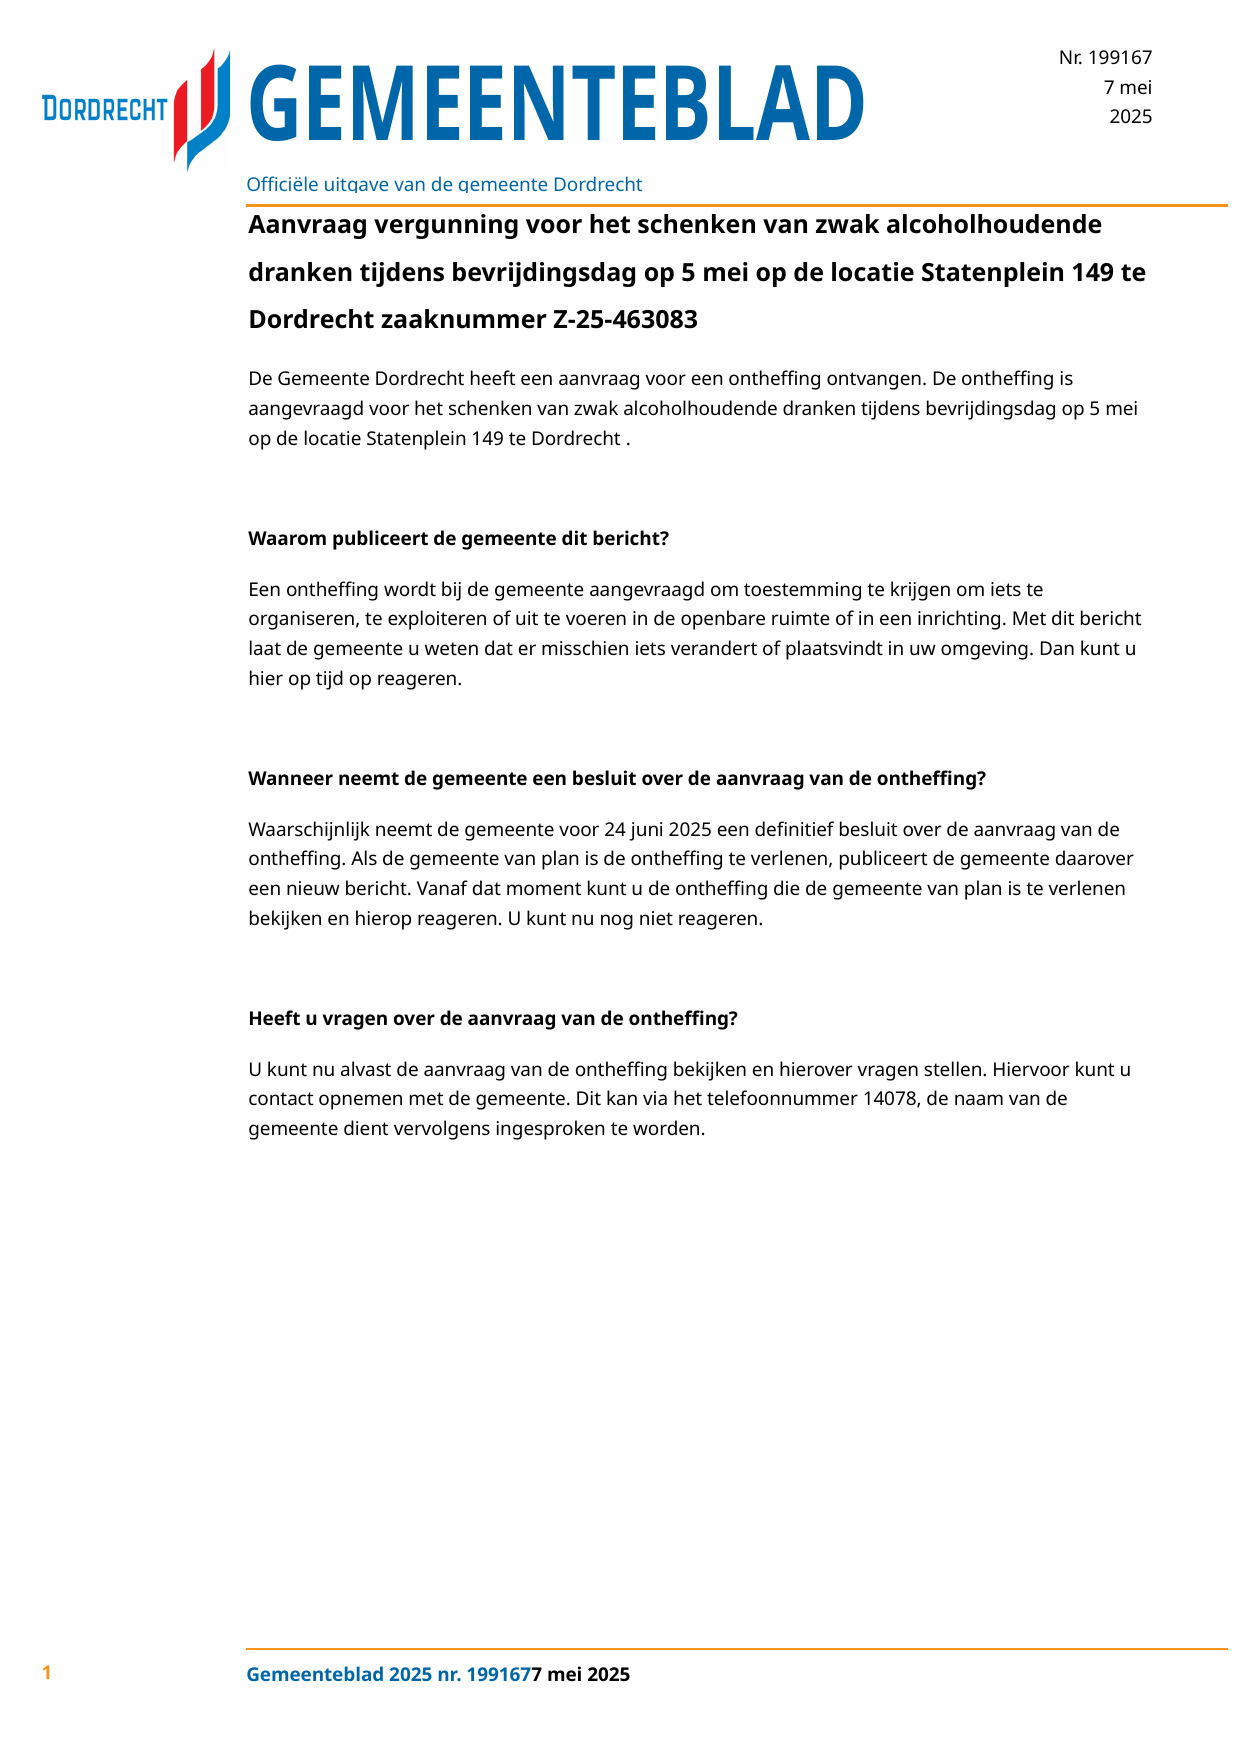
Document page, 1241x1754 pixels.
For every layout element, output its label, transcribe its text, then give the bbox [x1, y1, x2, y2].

text U kunt nu alvast de aanvraag van de ontheffing bekijken en hierover vragen stellen. Hiervoor kunt u contact opnemen met de gemeente. Dit kan via het telefoonnummer 14078, de naam van de gemeente dient vervolgens ingesproken te worden. [248, 1056, 1152, 1141]
text De Gemeente Dordrecht heeft een aanvraag voor een ontheffing ontvangen. De ontheffing is aangevraagd voor het schenken van zwak alcoholhoudende dranken tijdens bevrijdingsdag op 5 mei op de locatie Statenplein 149 te Dordrecht . [248, 366, 1152, 450]
text Waarom publiceert de gemeente dit bericht? [248, 526, 1152, 551]
text Waarschijnlijk neemt de gemeente voor 24 juni 2025 een definitief besluit over de aanvraag van de ontheffing. Als de gemeente van plan is de ontheffing te verlenen, publiceert de gemeente daarover een nieuw bericht. Vanaf dat moment kunt u de ontheffing die de gemeente van plan is te verlenen bekijken en hierop reageren. U kunt nu nog niet reageren. [248, 816, 1152, 930]
text Aanvraag vergunning voor het schenken van zwak alcoholhoudende dranken tijdens bevrijdingsdag op 5 mei op de locatie Statenplein 149 te Dordrecht zaaknummer Z-25-463083 [248, 207, 1152, 336]
picture [41, 47, 231, 172]
text Een ontheffing wordt bij de gemeente aangevraagd om toestemming te krijgen om iets te organiseren, te exploiteren of uit te voeren in de openbare ruimte of in een inrichting. Met dit bericht laat de gemeente u weten dat er misschien iets verandert of plaatsvindt in uw omgeving. Dan kunt u hier op tijd op reageren. [248, 576, 1152, 690]
text Heeft u vragen over de aanvraag van de ontheffing? [248, 1006, 1152, 1031]
text Wanneer neemt de gemeente een besluit over de aanvraag van de ontheffing? [248, 766, 1152, 791]
